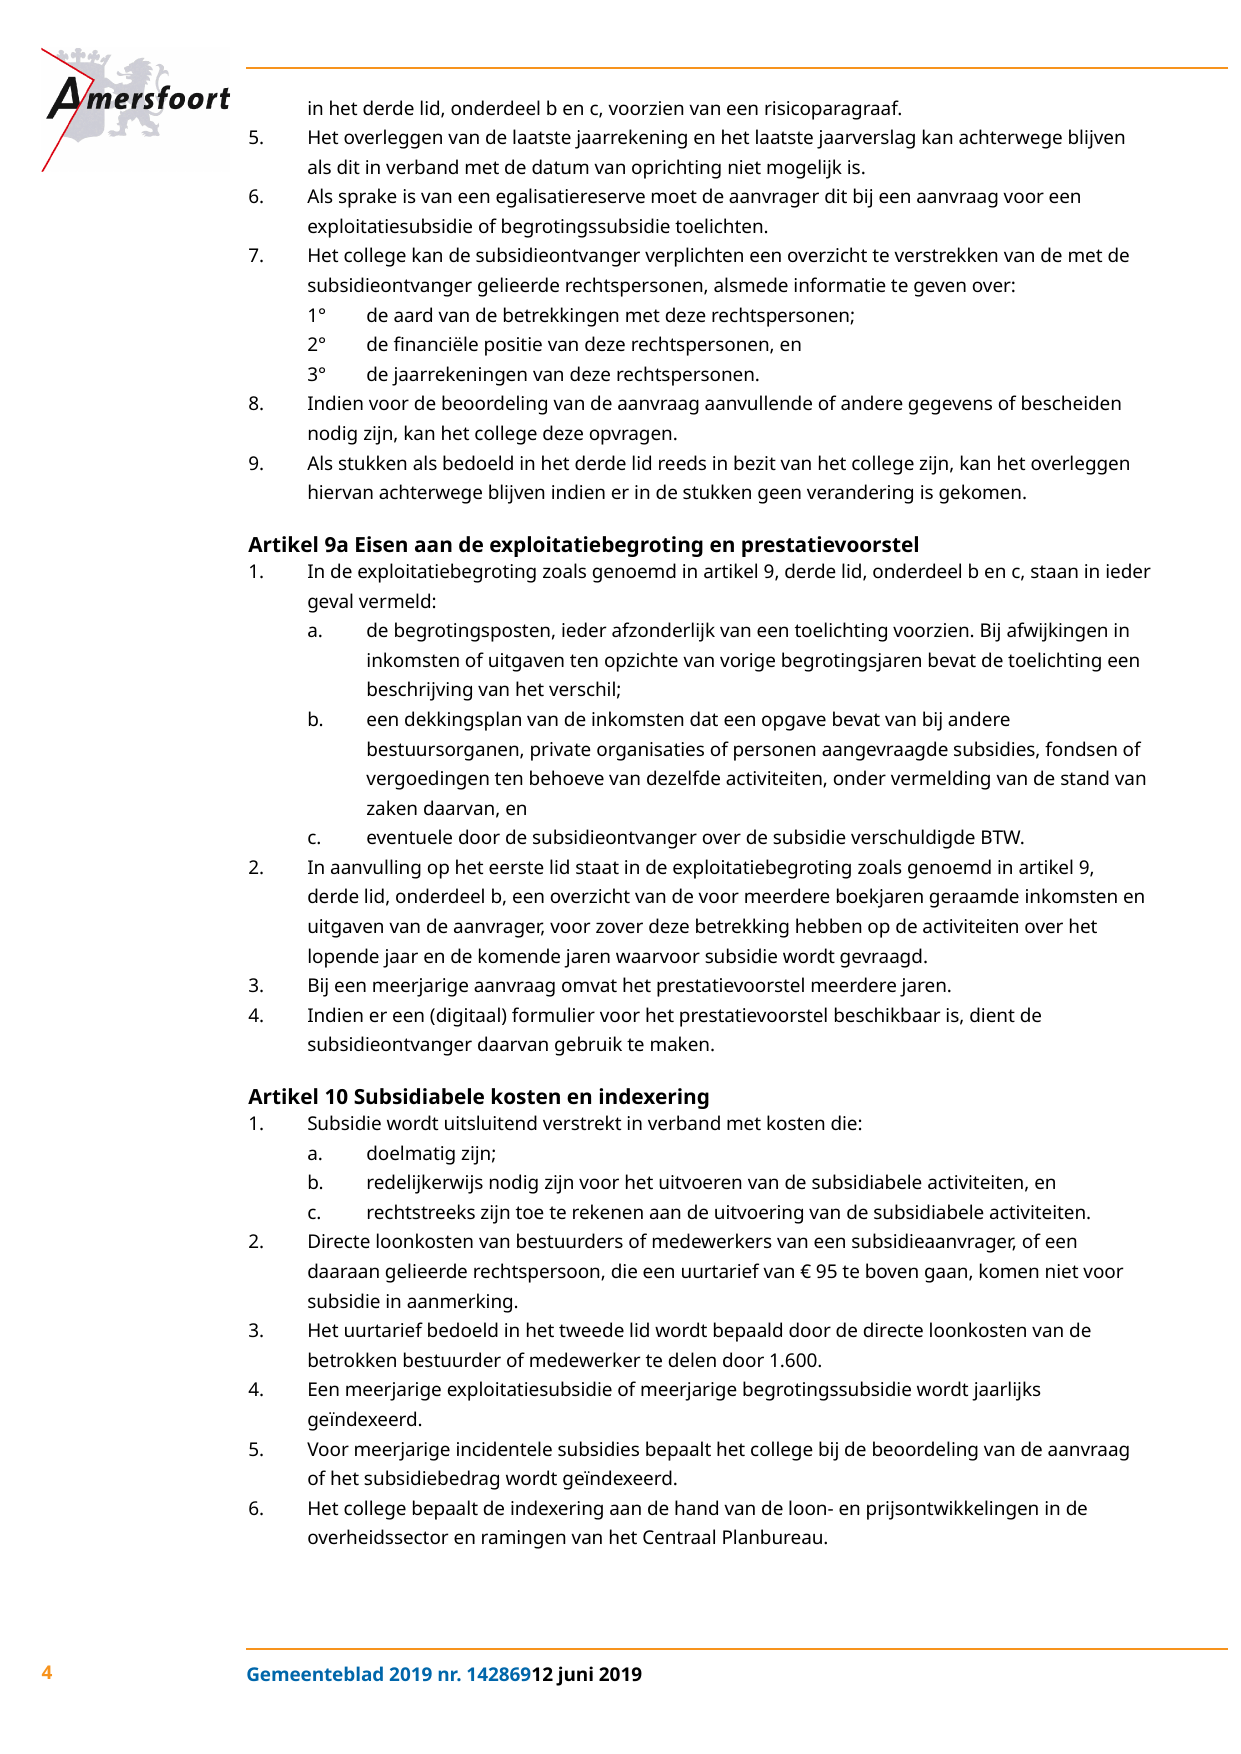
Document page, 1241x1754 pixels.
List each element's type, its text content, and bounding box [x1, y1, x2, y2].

list Een meerjarige exploitatiesubsidie of meerjarige begrotingssubsidie wordt jaarlijks geïndexeerd. [248, 1377, 1152, 1432]
list Directe loonkosten van bestuurders of medewerkers van een subsidieaanvrager, of een daaraan gelieerde rechtspersoon, die een uurtarief van € 95 te boven gaan, komen niet voor subsidie in aanmerking. [248, 1229, 1152, 1314]
list de aard van de betrekkingen met deze rechtspersonen; [307, 302, 1152, 328]
picture [41, 47, 231, 172]
list Het college bepaalt de indexering aan de hand van de loon- en prijsontwikkelingen in de overheidssector en ramingen van het Centraal Planbureau. [248, 1495, 1152, 1550]
list Indien voor de beoordeling van de aanvraag aanvullende of andere gegevens of bescheiden nodig zijn, kan het college deze opvragen. [248, 391, 1152, 446]
list de financiële positie van deze rechtspersonen, en [307, 331, 1152, 357]
list Bij een meerjarige aanvraag omvat het prestatievoorstel meerdere jaren. [248, 972, 1152, 998]
list in het derde lid, onderdeel b en c, voorzien van een risicoparagraaf. [248, 95, 1152, 121]
list Als sprake is van een egalisatiereserve moet de aanvrager dit bij een aanvraag voor een exploitatiesubsidie of begrotingssubsidie toelichten. [248, 183, 1152, 239]
list Als stukken als bedoeld in het derde lid reeds in bezit van het college zijn, kan het overleggen hiervan achterwege blijven indien er in de stukken geen verandering is gekomen. [248, 450, 1152, 505]
list Subsidie wordt uitsluitend verstrekt in verband met kosten die: [248, 1110, 1152, 1136]
list doelmatig zijn; [307, 1140, 1152, 1166]
list rechtstreeks zijn toe te rekenen aan de uitvoering van de subsidiabele activiteiten. [307, 1199, 1152, 1225]
list Het college kan de subsidieontvanger verplichten een overzicht te verstrekken van de met de subsidieontvanger gelieerde rechtspersonen, alsmede informatie te geven over: [248, 243, 1152, 298]
list de begrotingsposten, ieder afzonderlijk van een toelichting voorzien. Bij afwijkingen in inkomsten of uitgaven ten opzichte van vorige begrotingsjaren bevat de toelichting een beschrijving van het verschil; [307, 617, 1152, 702]
list eventuele door de subsidieontvanger over de subsidie verschuldigde BTW. [307, 824, 1152, 850]
list In de exploitatiebegroting zoals genoemd in artikel 9, derde lid, onderdeel b en c, staan in ieder geval vermeld: [248, 558, 1152, 613]
list Indien er een (digitaal) formulier voor het prestatievoorstel beschikbaar is, dient de subsidieontvanger daarvan gebruik te maken. [248, 1002, 1152, 1057]
list Het uurtarief bedoeld in het tweede lid wordt bepaald door de directe loonkosten van de betrokken bestuurder of medewerker te delen door 1.600. [248, 1317, 1152, 1373]
list Het overleggen van de laatste jaarrekening en het laatste jaarverslag kan achterwege blijven als dit in verband met de datum van oprichting niet mogelijk is. [248, 124, 1152, 180]
text Artikel 10 Subsidiabele kosten en indexering [248, 1082, 1152, 1110]
list de jaarrekeningen van deze rechtspersonen. [307, 361, 1152, 387]
text Artikel 9a Eisen aan de exploitatiebegroting en prestatievoorstel [248, 530, 1152, 558]
list een dekkingsplan van de inkomsten dat een opgave bevat van bij andere bestuursorganen, private organisaties of personen aangevraagde subsidies, fondsen of vergoedingen ten behoeve van dezelfde activiteiten, onder vermelding van de stand van zaken daarvan, en [307, 706, 1152, 821]
list Voor meerjarige incidentele subsidies bepaalt het college bij de beoordeling van de aanvraag of het subsidiebedrag wordt geïndexeerd. [248, 1436, 1152, 1491]
list In aanvulling op het eerste lid staat in de exploitatiebegroting zoals genoemd in artikel 9, derde lid, onderdeel b, een overzicht van de voor meerdere boekjaren geraamde inkomsten en uitgaven van de aanvrager, voor zover deze betrekking hebben op de activiteiten over het lopende jaar en de komende jaren waarvoor subsidie wordt gevraagd. [248, 854, 1152, 968]
list redelijkerwijs nodig zijn voor het uitvoeren van de subsidiabele activiteiten, en [307, 1169, 1152, 1195]
